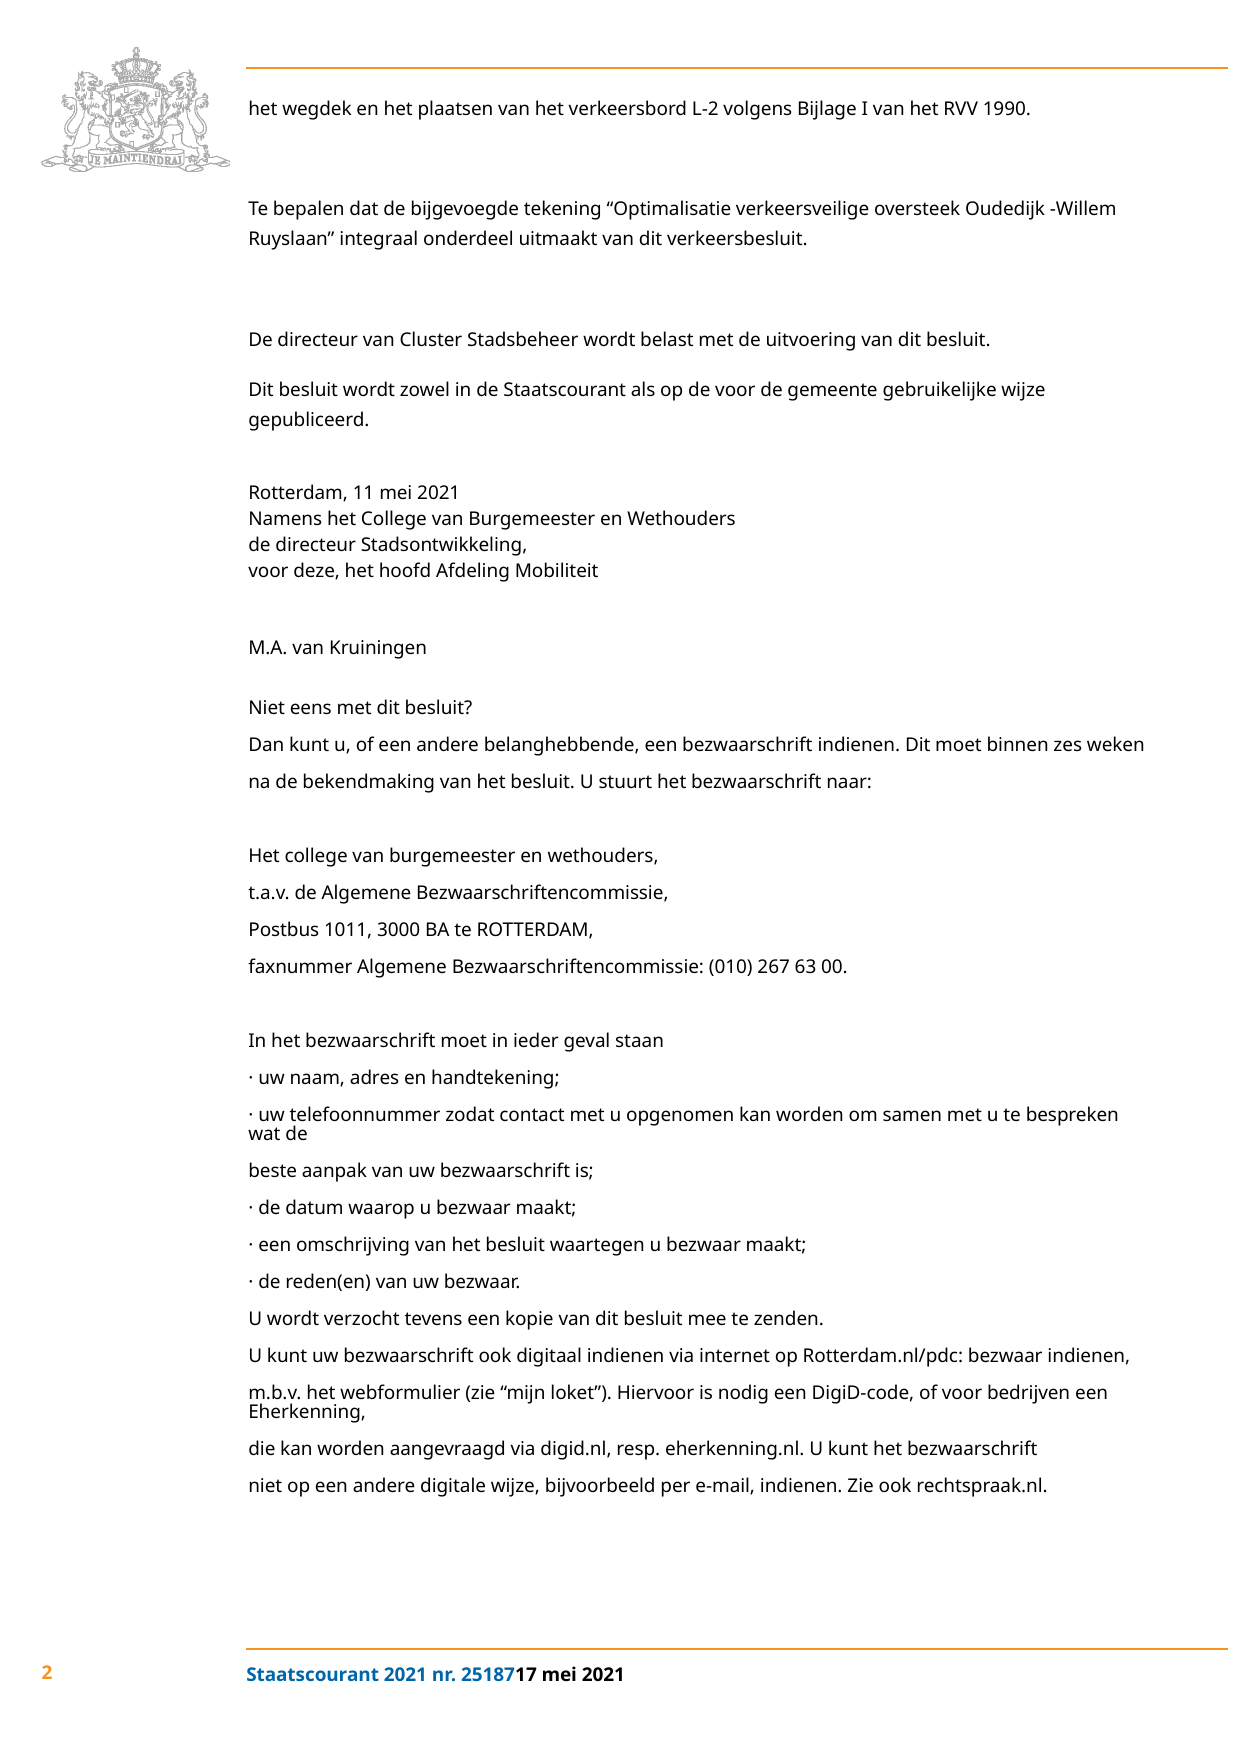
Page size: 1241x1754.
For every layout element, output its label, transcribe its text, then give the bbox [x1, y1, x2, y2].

text Dan kunt u, of een andere belanghebbende, een bezwaarschrift indienen. Dit moet binnen zes weken [248, 736, 1152, 755]
text · de reden(en) van uw bezwaar. [248, 1273, 1152, 1292]
text die kan worden aangevraagd via digid.nl, resp. eherkenning.nl. U kunt het bezwaarschrift [248, 1440, 1152, 1459]
text · de datum waarop u bezwaar maakt; [248, 1199, 1152, 1218]
text M.A. van Kruiningen [248, 634, 1152, 660]
text Rotterdam, 11 mei 2021 [248, 479, 1152, 505]
text De directeur van Cluster Stadsbeheer wordt belast met de uitvoering van dit besluit. [248, 326, 1152, 352]
text de directeur Stadsontwikkeling, [248, 531, 1152, 557]
text · een omschrijving van het besluit waartegen u bezwaar maakt; [248, 1236, 1152, 1255]
text Niet eens met dit besluit? [248, 699, 1152, 718]
text U kunt uw bezwaarschrift ook digitaal indienen via internet op Rotterdam.nl/pdc: bezwaar indienen, [248, 1347, 1152, 1366]
text beste aanpak van uw bezwaarschrift is; [248, 1162, 1152, 1181]
text U wordt verzocht tevens een kopie van dit besluit mee te zenden. [248, 1310, 1152, 1329]
picture [41, 47, 231, 172]
text na de bekendmaking van het besluit. U stuurt het bezwaarschrift naar: [248, 773, 1152, 792]
text voor deze, het hoofd Afdeling Mobiliteit [248, 557, 1152, 582]
text faxnummer Algemene Bezwaarschriftencommissie: (010) 267 63 00. [248, 958, 1152, 977]
text Te bepalen dat de bijgevoegde tekening “Optimalisatie verkeersveilige oversteek Oudedijk -Willem Ruyslaan” integraal onderdeel uitmaakt van dit verkeersbesluit. [248, 196, 1152, 251]
text · uw naam, adres en handtekening; [248, 1069, 1152, 1088]
text Dit besluit wordt zowel in de Staatscourant als op de voor de gemeente gebruikelijke wijze gepubliceerd. [248, 376, 1152, 432]
text In het bezwaarschrift moet in ieder geval staan [248, 1032, 1152, 1051]
text niet op een andere digitale wijze, bijvoorbeeld per e-mail, indienen. Zie ook rechtspraak.nl. [248, 1477, 1152, 1496]
text Het college van burgemeester en wethouders, [248, 847, 1152, 866]
text · uw telefoonnummer zodat contact met u opgenomen kan worden om samen met u te bespreken wat de [248, 1106, 1152, 1144]
text Namens het College van Burgemeester en Wethouders [248, 505, 1152, 531]
text m.b.v. het webformulier (zie “mijn loket”). Hiervoor is nodig een DigiD-code, of voor bedrijven een Eherkenning, [248, 1384, 1152, 1422]
text t.a.v. de Algemene Bezwaarschriftencommissie, [248, 884, 1152, 903]
text Postbus 1011, 3000 BA te ROTTERDAM, [248, 921, 1152, 940]
text het wegdek en het plaatsen van het verkeersbord L-2 volgens Bijlage I van het RVV 1990. [248, 95, 1152, 121]
